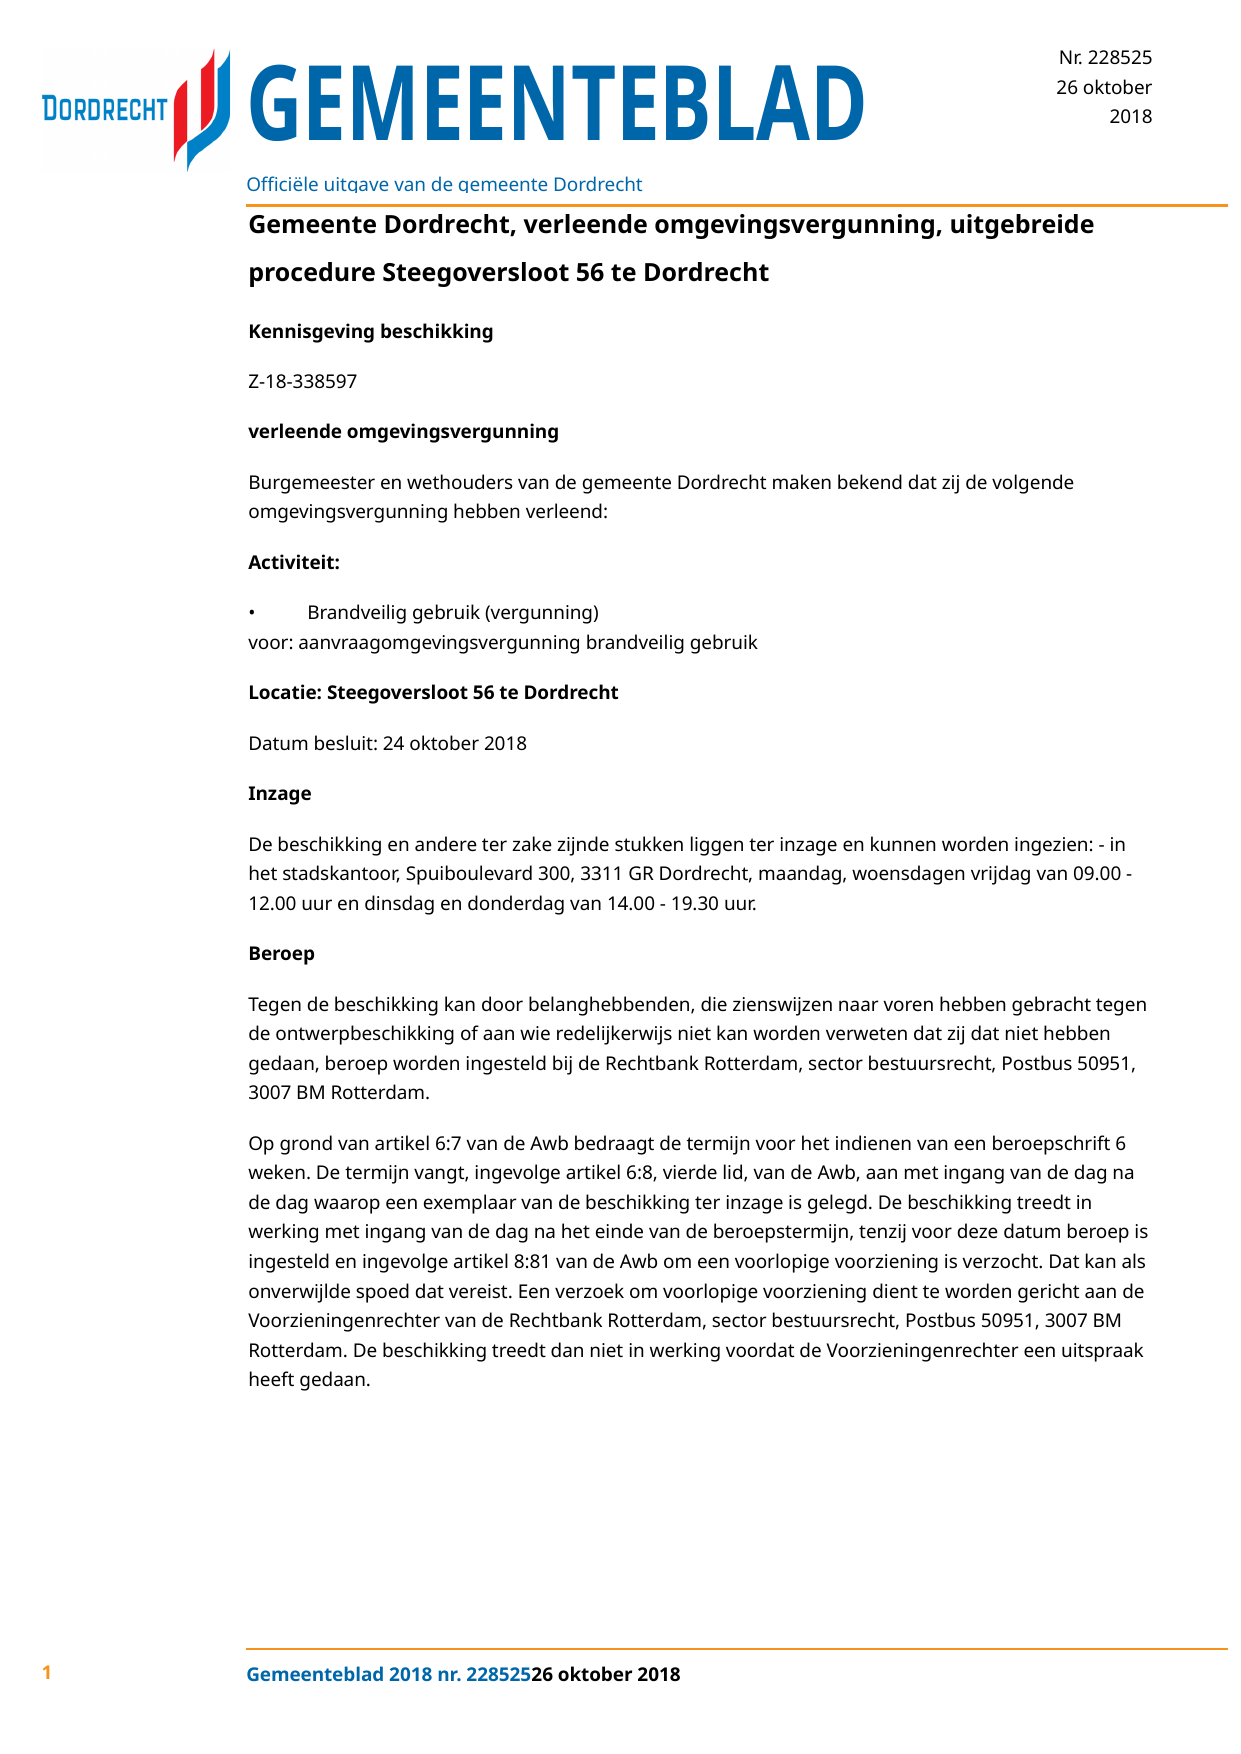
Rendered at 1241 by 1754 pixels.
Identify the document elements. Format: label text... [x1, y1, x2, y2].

text Z-18-338597 [248, 368, 1152, 394]
text Activiteit: [248, 549, 1152, 575]
picture [41, 47, 231, 172]
text Beroep [248, 940, 1152, 966]
text Burgemeester en wethouders van de gemeente Dordrecht maken bekend dat zij de volgende omgevingsvergunning hebben verleend: [248, 469, 1152, 524]
text Datum besluit: 24 oktober 2018 [248, 730, 1152, 756]
list Brandveilig gebruik (vergunning) [248, 599, 1152, 625]
text voor: aanvraagomgevingsvergunning brandveilig gebruik [248, 629, 1152, 655]
text Kennisgeving beschikking [248, 318, 1152, 344]
text Inzage [248, 780, 1152, 806]
text Op grond van artikel 6:7 van de Awb bedraagt de termijn voor het indienen van een beroepschrift 6 weken. De termijn vangt, ingevolge artikel 6:8, vierde lid, van de Awb, aan met ingang van de dag na de dag waarop een exemplaar van de beschikking ter inzage is gelegd. De beschikking treedt in werking met ingang van de dag na het einde van de beroepstermijn, tenzij voor deze datum beroep is ingesteld en ingevolge artikel 8:81 van de Awb om een voorlopige voorziening is verzocht. Dat kan als onverwijlde spoed dat vereist. Een verzoek om voorlopige voorziening dient te worden gericht aan de Voorzieningenrechter van de Rechtbank Rotterdam, sector bestuursrecht, Postbus 50951, 3007 BM Rotterdam. De beschikking treedt dan niet in werking voordat de Voorzieningenrechter een uitspraak heeft gedaan. [248, 1130, 1152, 1392]
text Locatie: Steegoversloot 56 te Dordrecht [248, 679, 1152, 705]
text verleende omgevingsvergunning [248, 419, 1152, 444]
text Gemeente Dordrecht, verleende omgevingsvergunning, uitgebreide procedure Steegoversloot 56 te Dordrecht [248, 207, 1152, 288]
text Tegen de beschikking kan door belanghebbenden, die zienswijzen naar voren hebben gebracht tegen de ontwerpbeschikking of aan wie redelijkerwijs niet kan worden verweten dat zij dat niet hebben gedaan, beroep worden ingesteld bij de Rechtbank Rotterdam, sector bestuursrecht, Postbus 50951, 3007 BM Rotterdam. [248, 991, 1152, 1105]
text De beschikking en andere ter zake zijnde stukken liggen ter inzage en kunnen worden ingezien: - in het stadskantoor, Spuiboulevard 300, 3311 GR Dordrecht, maandag, woensdagen vrijdag van 09.00 - 12.00 uur en dinsdag en donderdag van 14.00 - 19.30 uur. [248, 831, 1152, 916]
